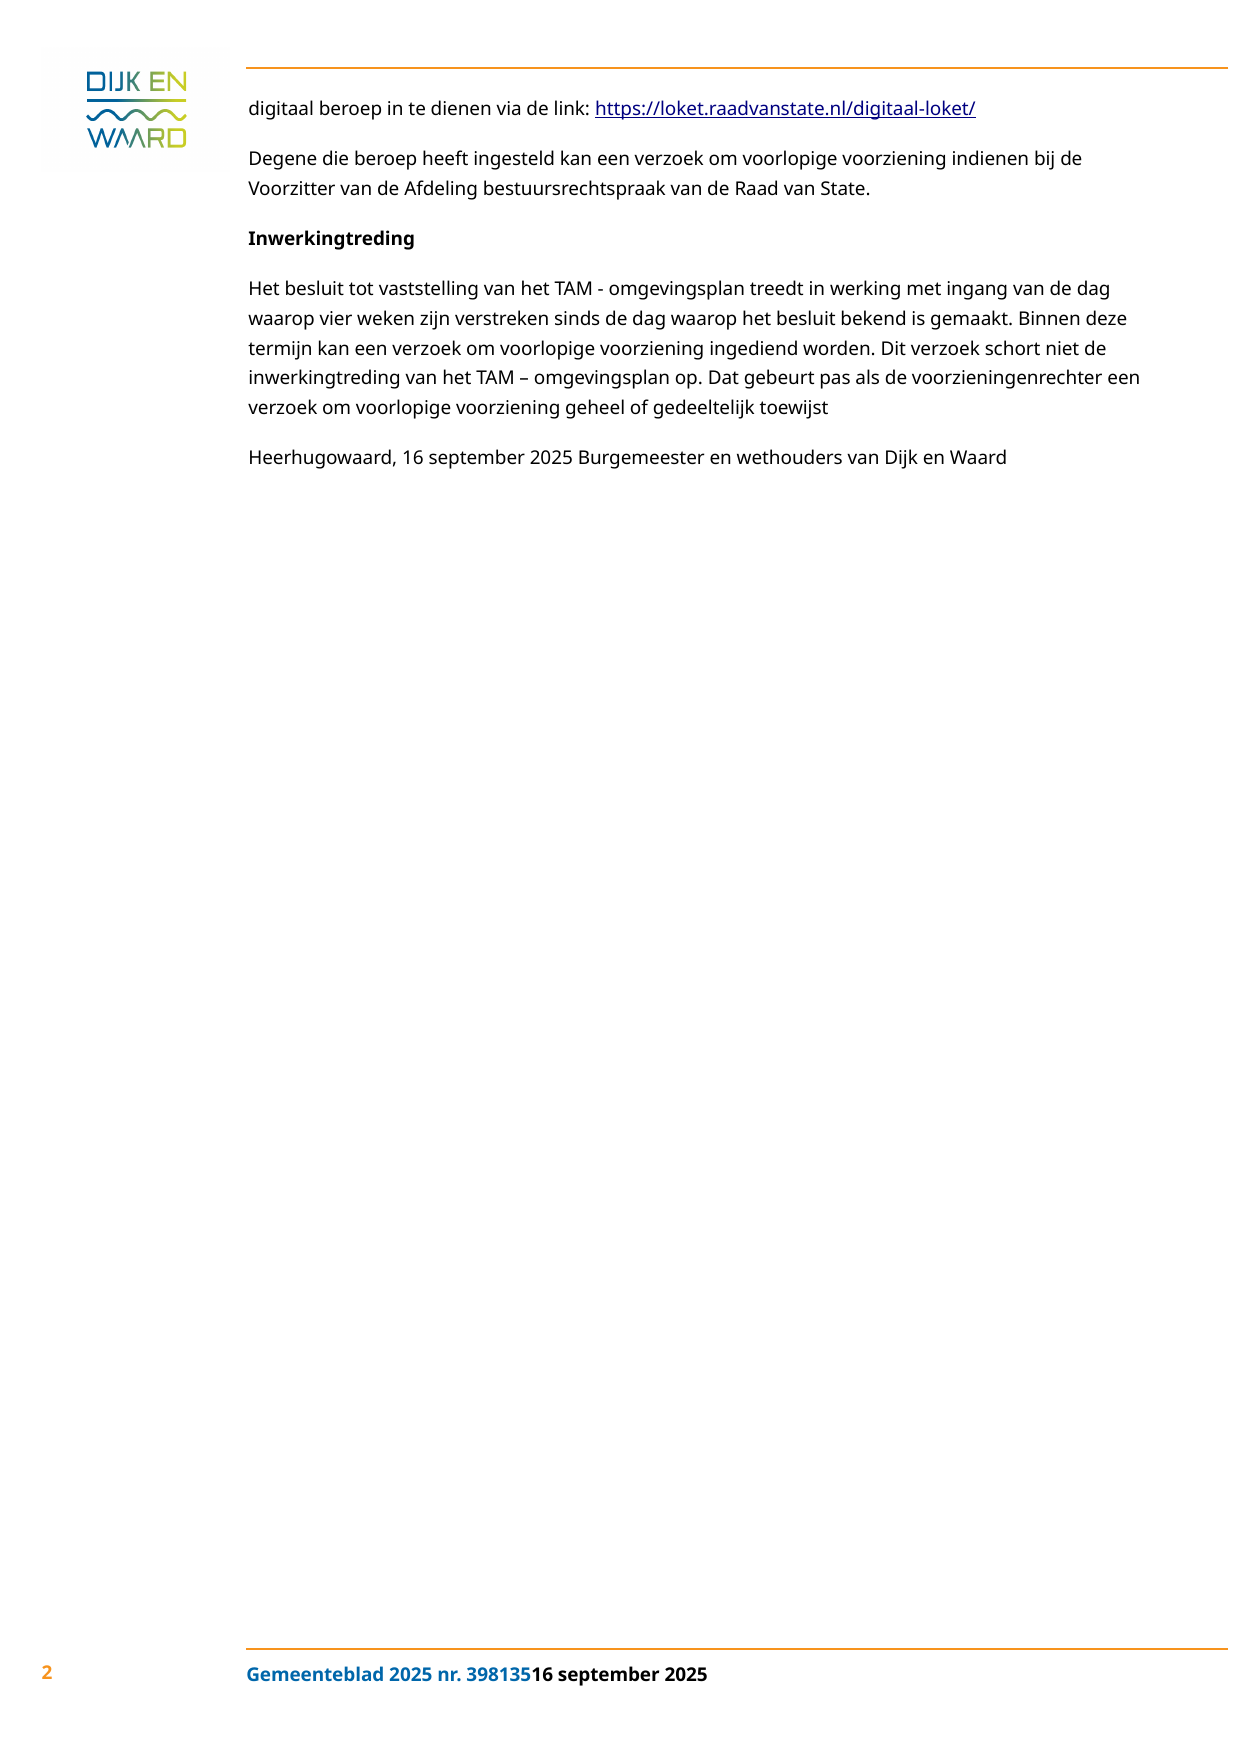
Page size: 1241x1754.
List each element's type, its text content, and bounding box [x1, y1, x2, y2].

text digitaal beroep in te dienen via de link: https://loket.raadvanstate.nl/digitaal-loket/ [248, 95, 1152, 121]
text Het besluit tot vaststelling van het TAM - omgevingsplan treedt in werking met ingang van de dag waarop vier weken zijn verstreken sinds de dag waarop het besluit bekend is gemaakt. Binnen deze termijn kan een verzoek om voorlopige voorziening ingediend worden. Dit verzoek schort niet de inwerkingtreding van het TAM – omgevingsplan op. Dat gebeurt pas als de voorzieningenrechter een verzoek om voorlopige voorziening geheel of gedeeltelijk toewijst [248, 276, 1152, 420]
text Degene die beroep heeft ingesteld kan een verzoek om voorlopige voorziening indienen bij de Voorzitter van de Afdeling bestuursrechtspraak van de Raad van State. [248, 145, 1152, 201]
text Inwerkingtreding [248, 225, 1152, 251]
text Heerhugowaard, 16 september 2025 Burgemeester en wethouders van Dijk en Waard [248, 444, 1152, 470]
picture [41, 47, 231, 172]
